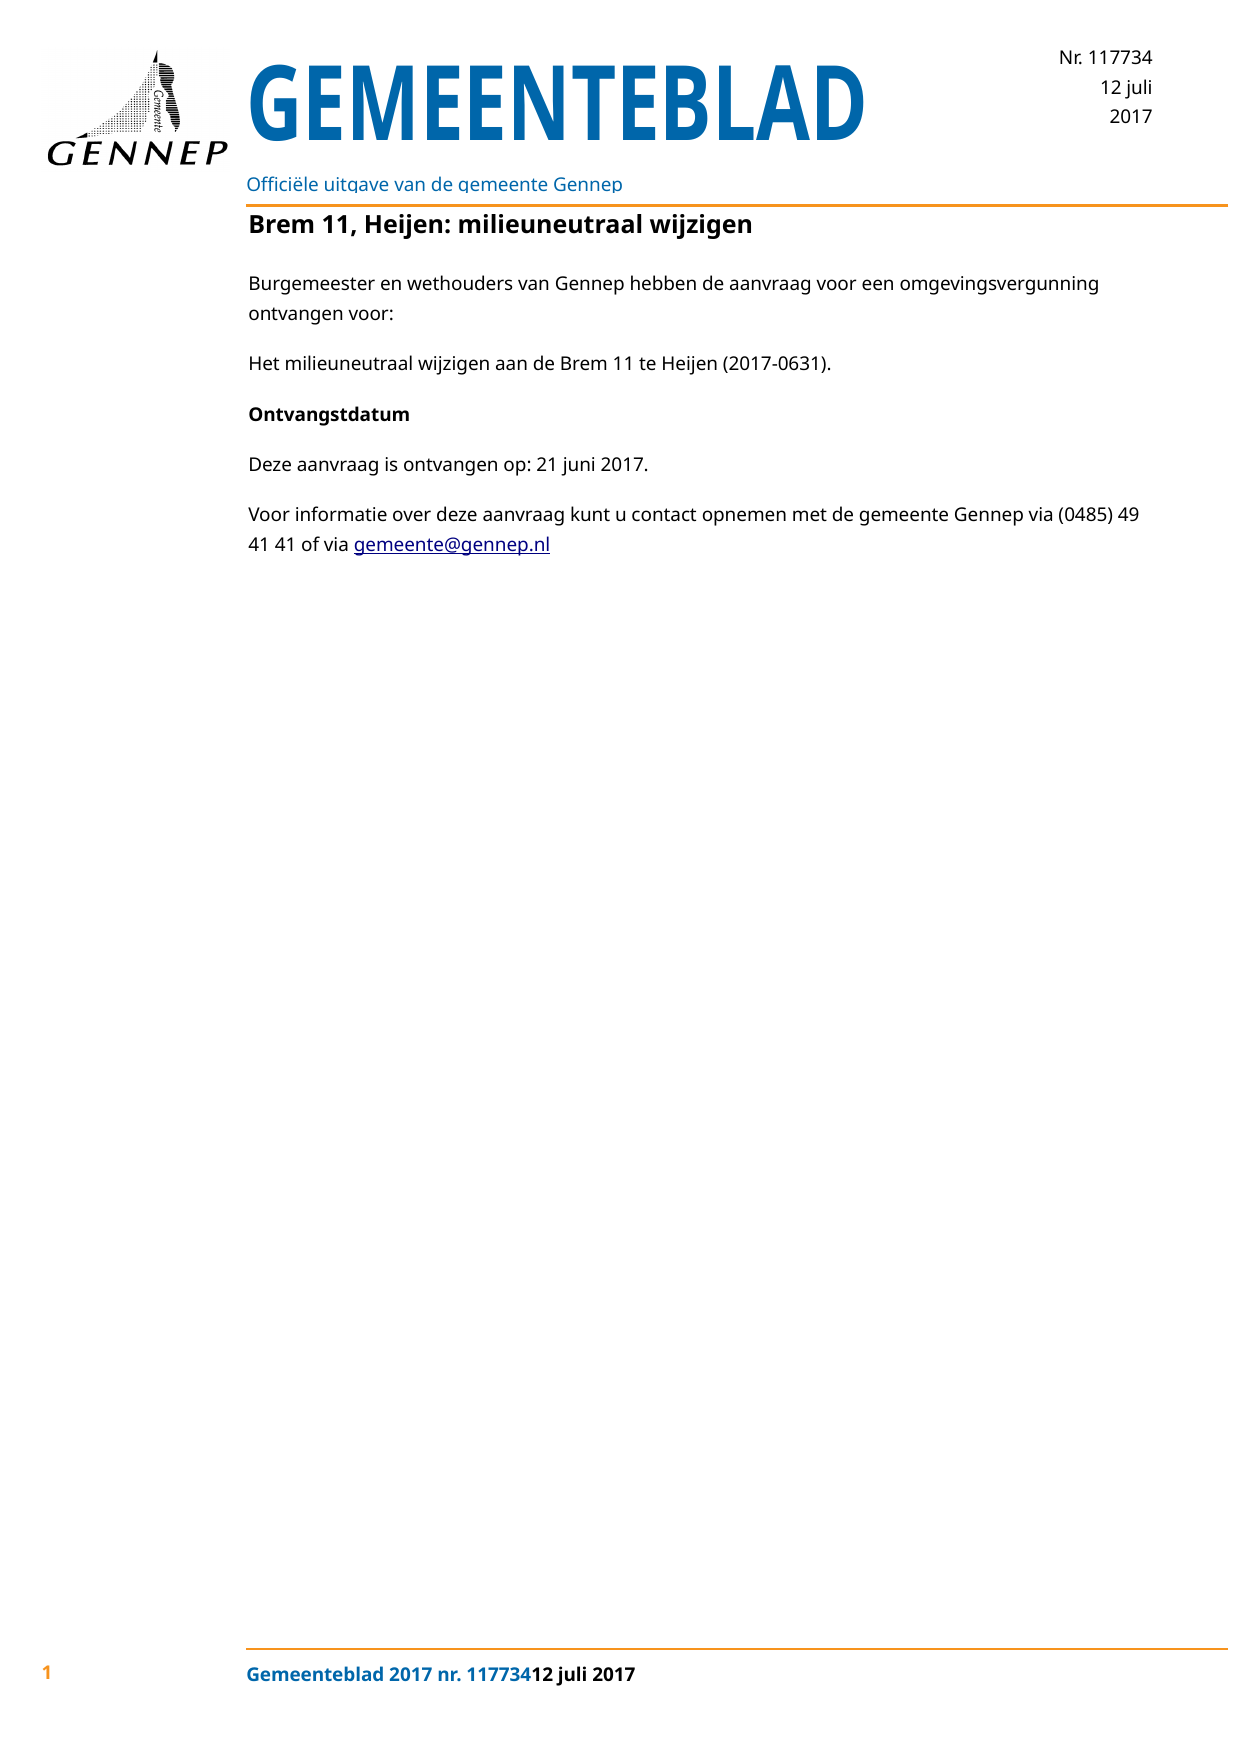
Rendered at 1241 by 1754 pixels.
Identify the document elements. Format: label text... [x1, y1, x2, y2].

text Ontvangstdatum [248, 401, 1152, 426]
text Deze aanvraag is ontvangen op: 21 juni 2017. [248, 451, 1152, 477]
text Voor informatie over deze aanvraag kunt u contact opnemen met de gemeente Gennep via (0485) 49 41 41 of via gemeente@gennep.nl [248, 502, 1152, 557]
text Burgemeester en wethouders van Gennep hebben de aanvraag voor een omgevingsvergunning ontvangen voor: [248, 270, 1152, 326]
text Het milieuneutraal wijzigen aan de Brem 11 te Heijen (2017-0631). [248, 350, 1152, 376]
text Brem 11, Heijen: milieuneutraal wijzigen [248, 207, 1152, 241]
picture [41, 47, 231, 172]
